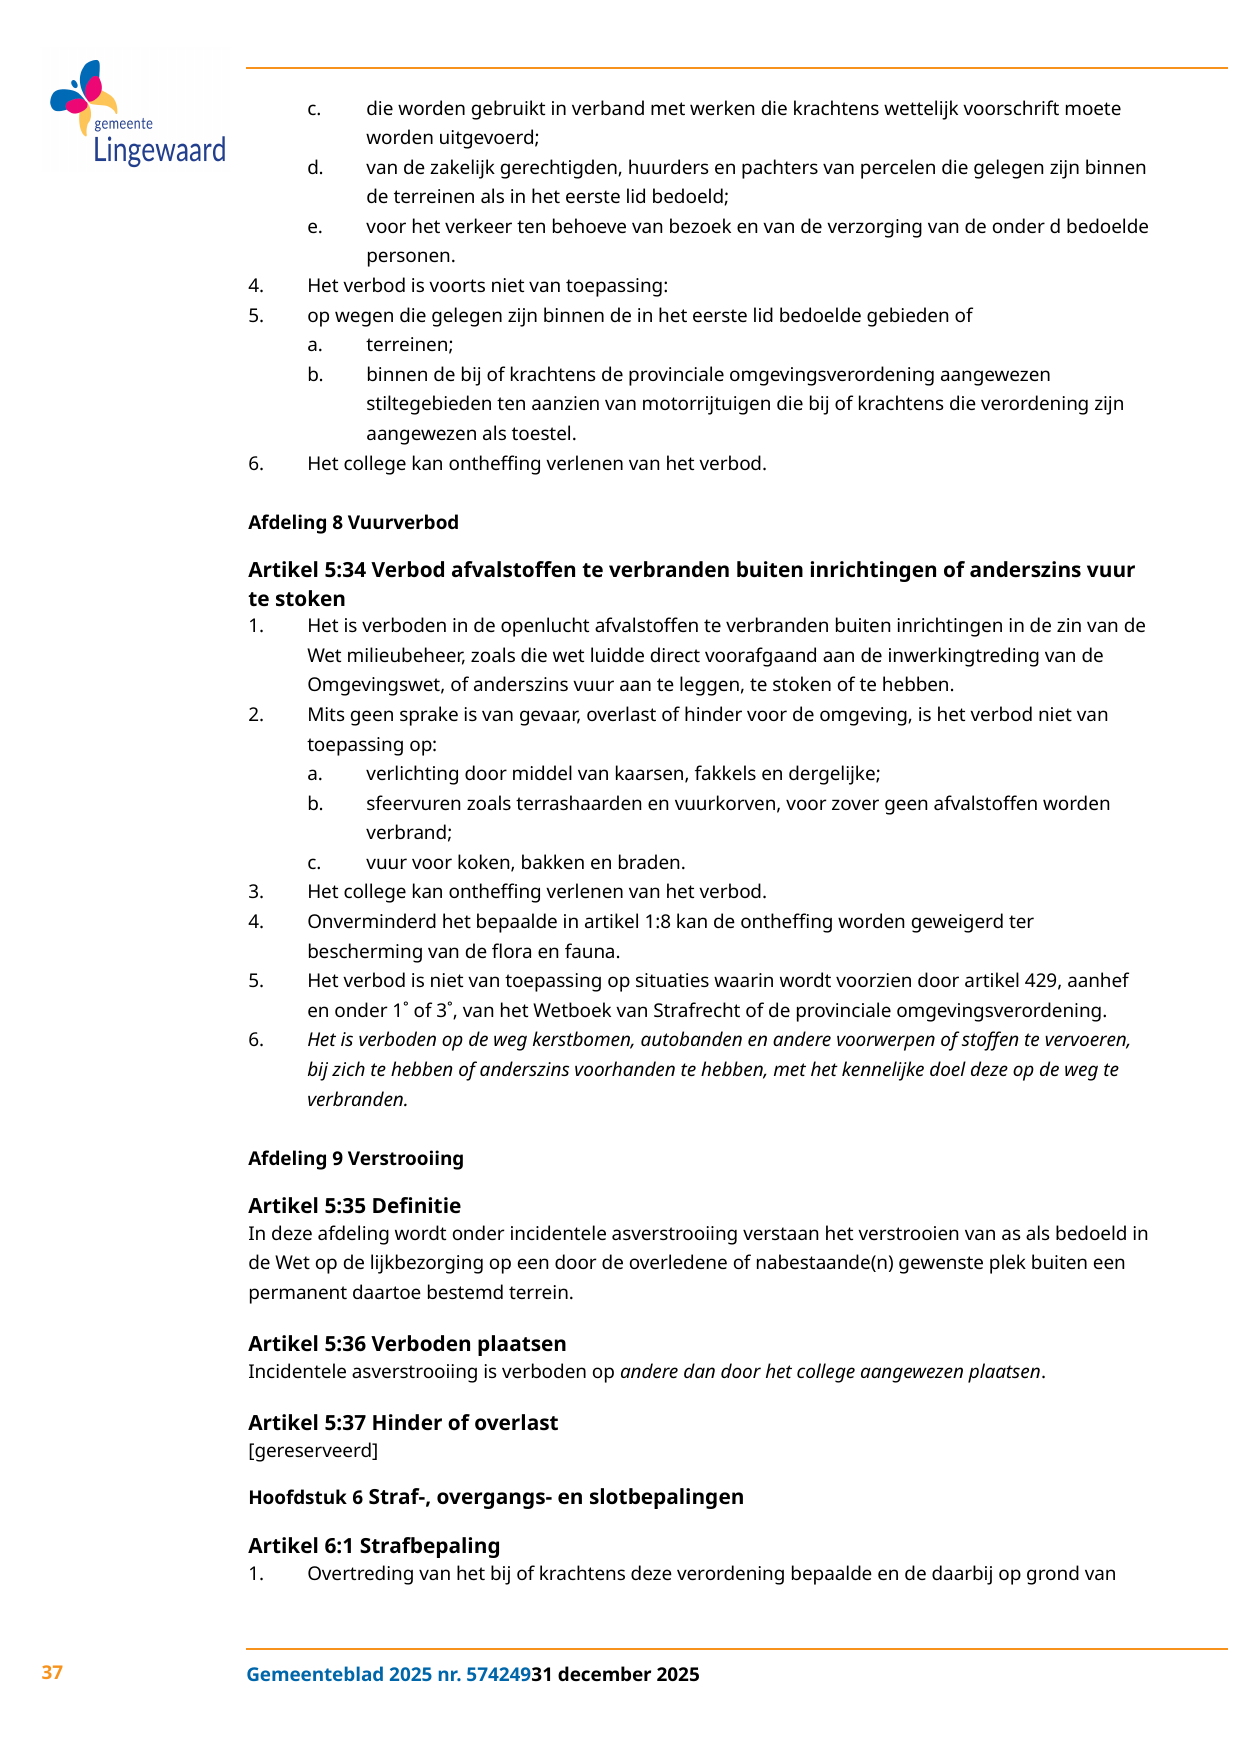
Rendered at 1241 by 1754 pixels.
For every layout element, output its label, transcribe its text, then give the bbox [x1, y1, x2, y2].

text Artikel 6:1 Strafbepaling [248, 1532, 1152, 1560]
list sfeervuren zoals terrashaarden en vuurkorven, voor zover geen afvalstoffen worden verbrand; [307, 790, 1152, 845]
list Het is verboden op de weg kerstbomen, autobanden en andere voorwerpen of stoffen te vervoeren, bij zich te hebben of anderszins voorhanden te hebben, met het kennelijke doel deze op de weg te verbranden. [248, 1027, 1152, 1111]
list die worden gebruikt in verband met werken die krachtens wettelijk voorschrift moete worden uitgevoerd; [307, 95, 1152, 150]
text Afdeling 8 Vuurverbod [248, 509, 1152, 535]
text Artikel 5:37 Hinder of overlast [248, 1408, 1152, 1437]
list op wegen die gelegen zijn binnen de in het eerste lid bedoelde gebieden of [248, 302, 1152, 328]
text Afdeling 9 Verstrooiing [248, 1145, 1152, 1171]
list van de zakelijk gerechtigden, huurders en pachters van percelen die gelegen zijn binnen de terreinen als in het eerste lid bedoeld; [307, 154, 1152, 209]
list Het verbod is niet van toepassing op situaties waarin wordt voorzien door artikel 429, aanhef en onder 1˚ of 3˚, van het Wetboek van Strafrecht of de provinciale omgevingsverordening. [248, 967, 1152, 1023]
list Overtreding van het bij of krachtens deze verordening bepaalde en de daarbij op grond van [248, 1560, 1152, 1586]
list vuur voor koken, bakken en braden. [307, 849, 1152, 875]
list Mits geen sprake is van gevaar, overlast of hinder voor de omgeving, is het verbod niet van toepassing op: [248, 701, 1152, 756]
list terreinen; [307, 331, 1152, 357]
picture [41, 47, 231, 172]
list binnen de bij of krachtens de provinciale omgevingsverordening aangewezen stiltegebieden ten aanzien van motorrijtuigen die bij of krachtens die verordening zijn aangewezen als toestel. [307, 361, 1152, 446]
text [gereserveerd] [248, 1437, 1152, 1462]
list Het college kan ontheffing verlenen van het verbod. [248, 450, 1152, 476]
text Artikel 5:34 Verbod afvalstoffen te verbranden buiten inrichtingen of anderszins vuur te stoken [248, 556, 1152, 612]
text In deze afdeling wordt onder incidentele asverstrooiing verstaan het verstrooien van as als bedoeld in de Wet op de lijkbezorging op een door de overledene of nabestaande(n) gewenste plek buiten een permanent daartoe bestemd terrein. [248, 1220, 1152, 1305]
text Artikel 5:36 Verboden plaatsen [248, 1329, 1152, 1358]
list verlichting door middel van kaarsen, fakkels en dergelijke; [307, 760, 1152, 786]
list voor het verkeer ten behoeve van bezoek en van de verzorging van de onder d bedoelde personen. [307, 213, 1152, 268]
list Onverminderd het bepaalde in artikel 1:8 kan de ontheffing worden geweigerd ter bescherming van de flora en fauna. [248, 908, 1152, 963]
text Incidentele asverstrooiing is verboden op andere dan door het college aangewezen plaatsen. [248, 1358, 1152, 1384]
list Het is verboden in de openlucht afvalstoffen te verbranden buiten inrichtingen in de zin van de Wet milieubeheer, zoals die wet luidde direct voorafgaand aan de inwerkingtreding van de Omgevingswet, of anderszins vuur aan te leggen, te stoken of te hebben. [248, 612, 1152, 697]
text Artikel 5:35 Definitie [248, 1191, 1152, 1220]
list Het college kan ontheffing verlenen van het verbod. [248, 879, 1152, 904]
list Het verbod is voorts niet van toepassing: [248, 272, 1152, 298]
text Hoofdstuk 6 Straf-, overgangs- en slotbepalingen [248, 1482, 1152, 1511]
